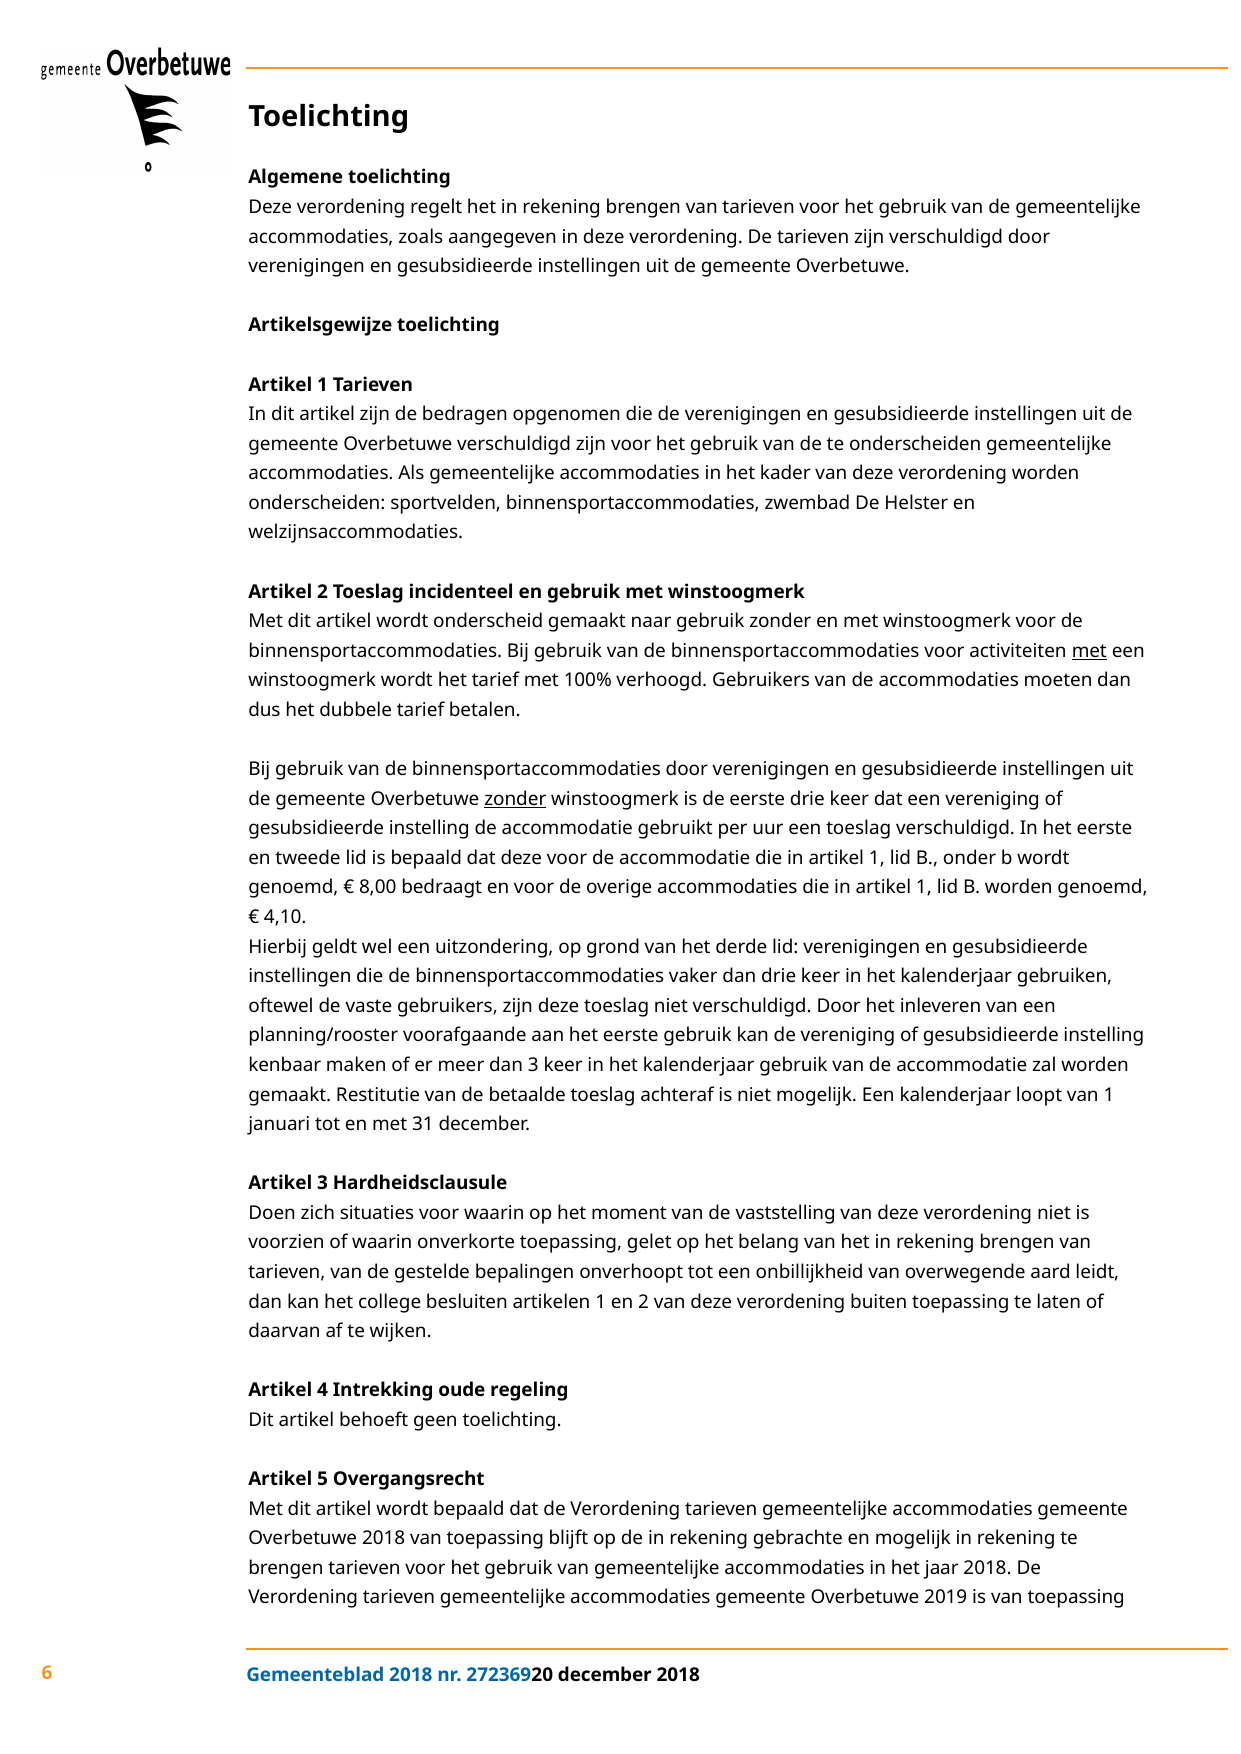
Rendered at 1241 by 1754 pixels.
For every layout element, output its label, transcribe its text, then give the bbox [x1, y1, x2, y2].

text Artikel 1 Tarieven [248, 371, 1152, 396]
text In dit artikel zijn de bedragen opgenomen die de verenigingen en gesubsidieerde instellingen uit de gemeente Overbetuwe verschuldigd zijn voor het gebruik van de te onderscheiden gemeentelijke accommodaties. Als gemeentelijke accommodaties in het kader van deze verordening worden onderscheiden: sportvelden, binnensportaccommodaties, zwembad De Helster en welzijnsaccommodaties. [248, 400, 1152, 544]
text Met dit artikel wordt onderscheid gemaakt naar gebruik zonder en met winstoogmerk voor de binnensportaccommodaties. Bij gebruik van de binnensportaccommodaties voor activiteiten met een winstoogmerk wordt het tarief met 100% verhoogd. Gebruikers van de accommodaties moeten dan dus het dubbele tarief betalen. [248, 607, 1152, 722]
text Met dit artikel wordt bepaald dat de Verordening tarieven gemeentelijke accommodaties gemeente Overbetuwe 2018 van toepassing blijft op de in rekening gebrachte en mogelijk in rekening te brengen tarieven voor het gebruik van gemeentelijke accommodaties in het jaar 2018. De Verordening tarieven gemeentelijke accommodaties gemeente Overbetuwe 2019 is van toepassing [248, 1495, 1152, 1609]
picture [41, 47, 231, 172]
text Artikel 2 Toeslag incidenteel en gebruik met winstoogmerk [248, 578, 1152, 603]
text Artikel 3 Hardheidsclausule [248, 1169, 1152, 1195]
text Dit artikel behoeft geen toelichting. [248, 1406, 1152, 1432]
text Hierbij geldt wel een uitzondering, op grond van het derde lid: verenigingen en gesubsidieerde instellingen die de binnensportaccommodaties vaker dan drie keer in het kalenderjaar gebruiken, oftewel de vaste gebruikers, zijn deze toeslag niet verschuldigd. Door het inleveren van een planning/rooster voorafgaande aan het eerste gebruik kan de vereniging of gesubsidieerde instelling kenbaar maken of er meer dan 3 keer in het kalenderjaar gebruik van de accommodatie zal worden gemaakt. Restitutie van de betaalde toeslag achteraf is niet mogelijk. Een kalenderjaar loopt van 1 januari tot en met 31 december. [248, 933, 1152, 1136]
text Doen zich situaties voor waarin op het moment van de vaststelling van deze verordening niet is voorzien of waarin onverkorte toepassing, gelet op het belang van het in rekening brengen van tarieven, van de gestelde bepalingen onverhoopt tot een onbillijkheid van overwegende aard leidt, dan kan het college besluiten artikelen 1 en 2 van deze verordening buiten toepassing te laten of daarvan af te wijken. [248, 1199, 1152, 1343]
text Artikelsgewijze toelichting [248, 312, 1152, 337]
text Artikel 5 Overgangsrecht [248, 1465, 1152, 1491]
text Artikel 4 Intrekking oude regeling [248, 1377, 1152, 1402]
text Algemene toelichting [248, 164, 1152, 189]
text Toelichting [248, 95, 1152, 134]
text Bij gebruik van de binnensportaccommodaties door verenigingen en gesubsidieerde instellingen uit de gemeente Overbetuwe zonder winstoogmerk is de eerste drie keer dat een vereniging of gesubsidieerde instelling de accommodatie gebruikt per uur een toeslag verschuldigd. In het eerste en tweede lid is bepaald dat deze voor de accommodatie die in artikel 1, lid B., onder b wordt genoemd, € 8,00 bedraagt en voor de overige accommodaties die in artikel 1, lid B. worden genoemd, € 4,10. [248, 755, 1152, 929]
text Deze verordening regelt het in rekening brengen van tarieven voor het gebruik van de gemeentelijke accommodaties, zoals aangegeven in deze verordening. De tarieven zijn verschuldigd door verenigingen en gesubsidieerde instellingen uit de gemeente Overbetuwe. [248, 193, 1152, 278]
